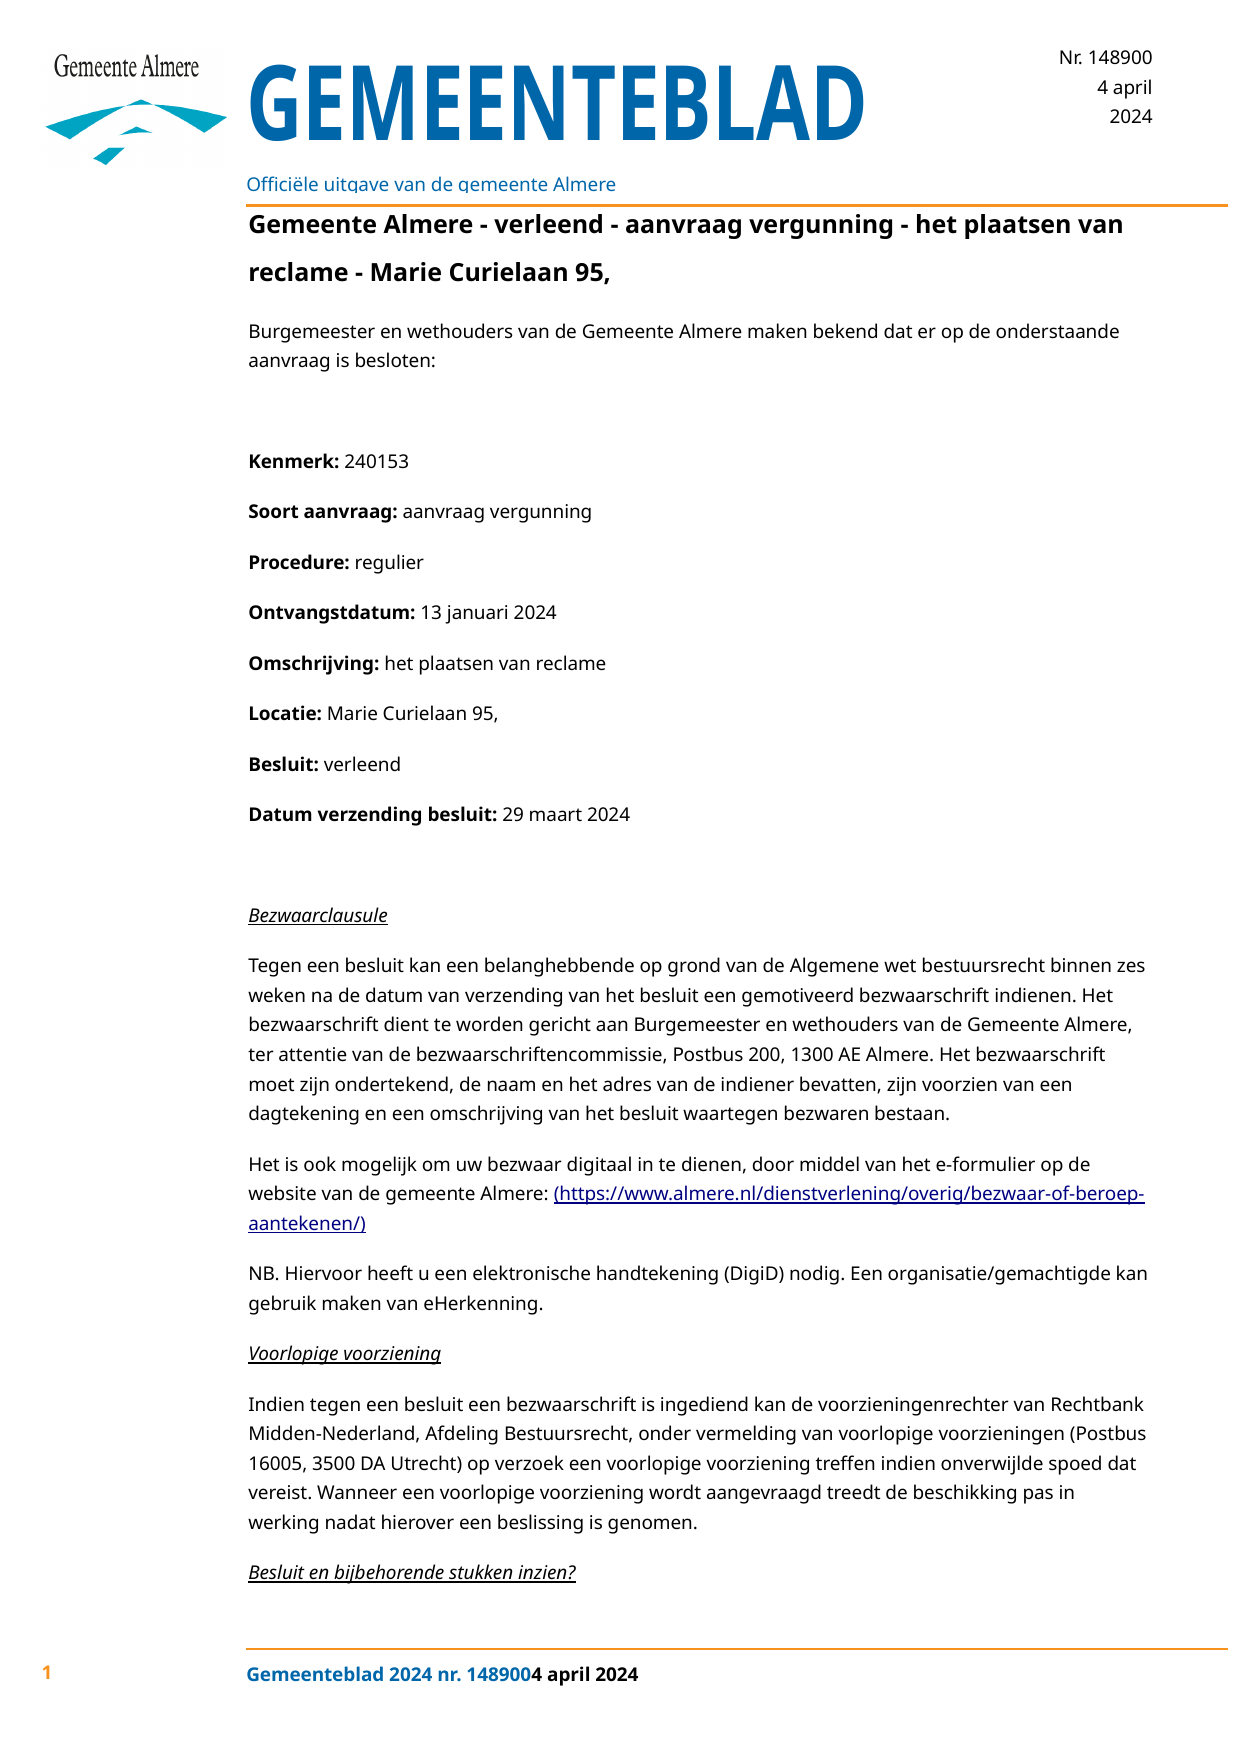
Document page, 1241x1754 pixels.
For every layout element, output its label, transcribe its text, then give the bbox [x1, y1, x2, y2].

text Tegen een besluit kan een belanghebbende op grond van de Algemene wet bestuursrecht binnen zes weken na de datum van verzending van het besluit een gemotiveerd bezwaarschrift indienen. Het bezwaarschrift dient te worden gericht aan Burgemeester en wethouders van de Gemeente Almere, ter attentie van de bezwaarschriftencommissie, Postbus 200, 1300 AE Almere. Het bezwaarschrift moet zijn ondertekend, de naam en het adres van de indiener bevatten, zijn voorzien van een dagtekening en een omschrijving van het besluit waartegen bezwaren bestaan. [248, 952, 1152, 1126]
text Datum verzending besluit: 29 maart 2024 [248, 801, 1152, 827]
text Besluit en bijbehorende stukken inzien? [248, 1559, 1152, 1585]
text Soort aanvraag: aanvraag vergunning [248, 499, 1152, 524]
text Bezwaarclausule [248, 902, 1152, 928]
text Het is ook mogelijk om uw bezwaar digitaal in te dienen, door middel van het e-formulier op de website van de gemeente Almere: (https://www.almere.nl/dienstverlening/overig/bezwaar-of-beroep-aantekenen/) [248, 1151, 1152, 1236]
text NB. Hiervoor heeft u een elektronische handtekening (DigiD) nodig. Een organisatie/gemachtigde kan gebruik maken van eHerkenning. [248, 1260, 1152, 1316]
text Procedure: regulier [248, 549, 1152, 575]
text Kenmerk: 240153 [248, 448, 1152, 474]
text Gemeente Almere - verleend - aanvraag vergunning - het plaatsen van reclame - Marie Curielaan 95, [248, 207, 1152, 288]
text Besluit: verleend [248, 751, 1152, 777]
text Voorlopige voorziening [248, 1340, 1152, 1366]
text Indien tegen een besluit een bezwaarschrift is ingediend kan de voorzieningenrechter van Rechtbank Midden-Nederland, Afdeling Bestuursrecht, onder vermelding van voorlopige voorzieningen (Postbus 16005, 3500 DA Utrecht) op verzoek een voorlopige voorziening treffen indien onverwijlde spoed dat vereist. Wanneer een voorlopige voorziening wordt aangevraagd treedt de beschikking pas in werking nadat hierover een beslissing is genomen. [248, 1391, 1152, 1535]
text Ontvangstdatum: 13 januari 2024 [248, 599, 1152, 625]
text Omschrijving: het plaatsen van reclame [248, 650, 1152, 676]
text Locatie: Marie Curielaan 95, [248, 700, 1152, 726]
text Burgemeester en wethouders van de Gemeente Almere maken bekend dat er op de onderstaande aanvraag is besloten: [248, 318, 1152, 373]
picture [41, 47, 231, 172]
